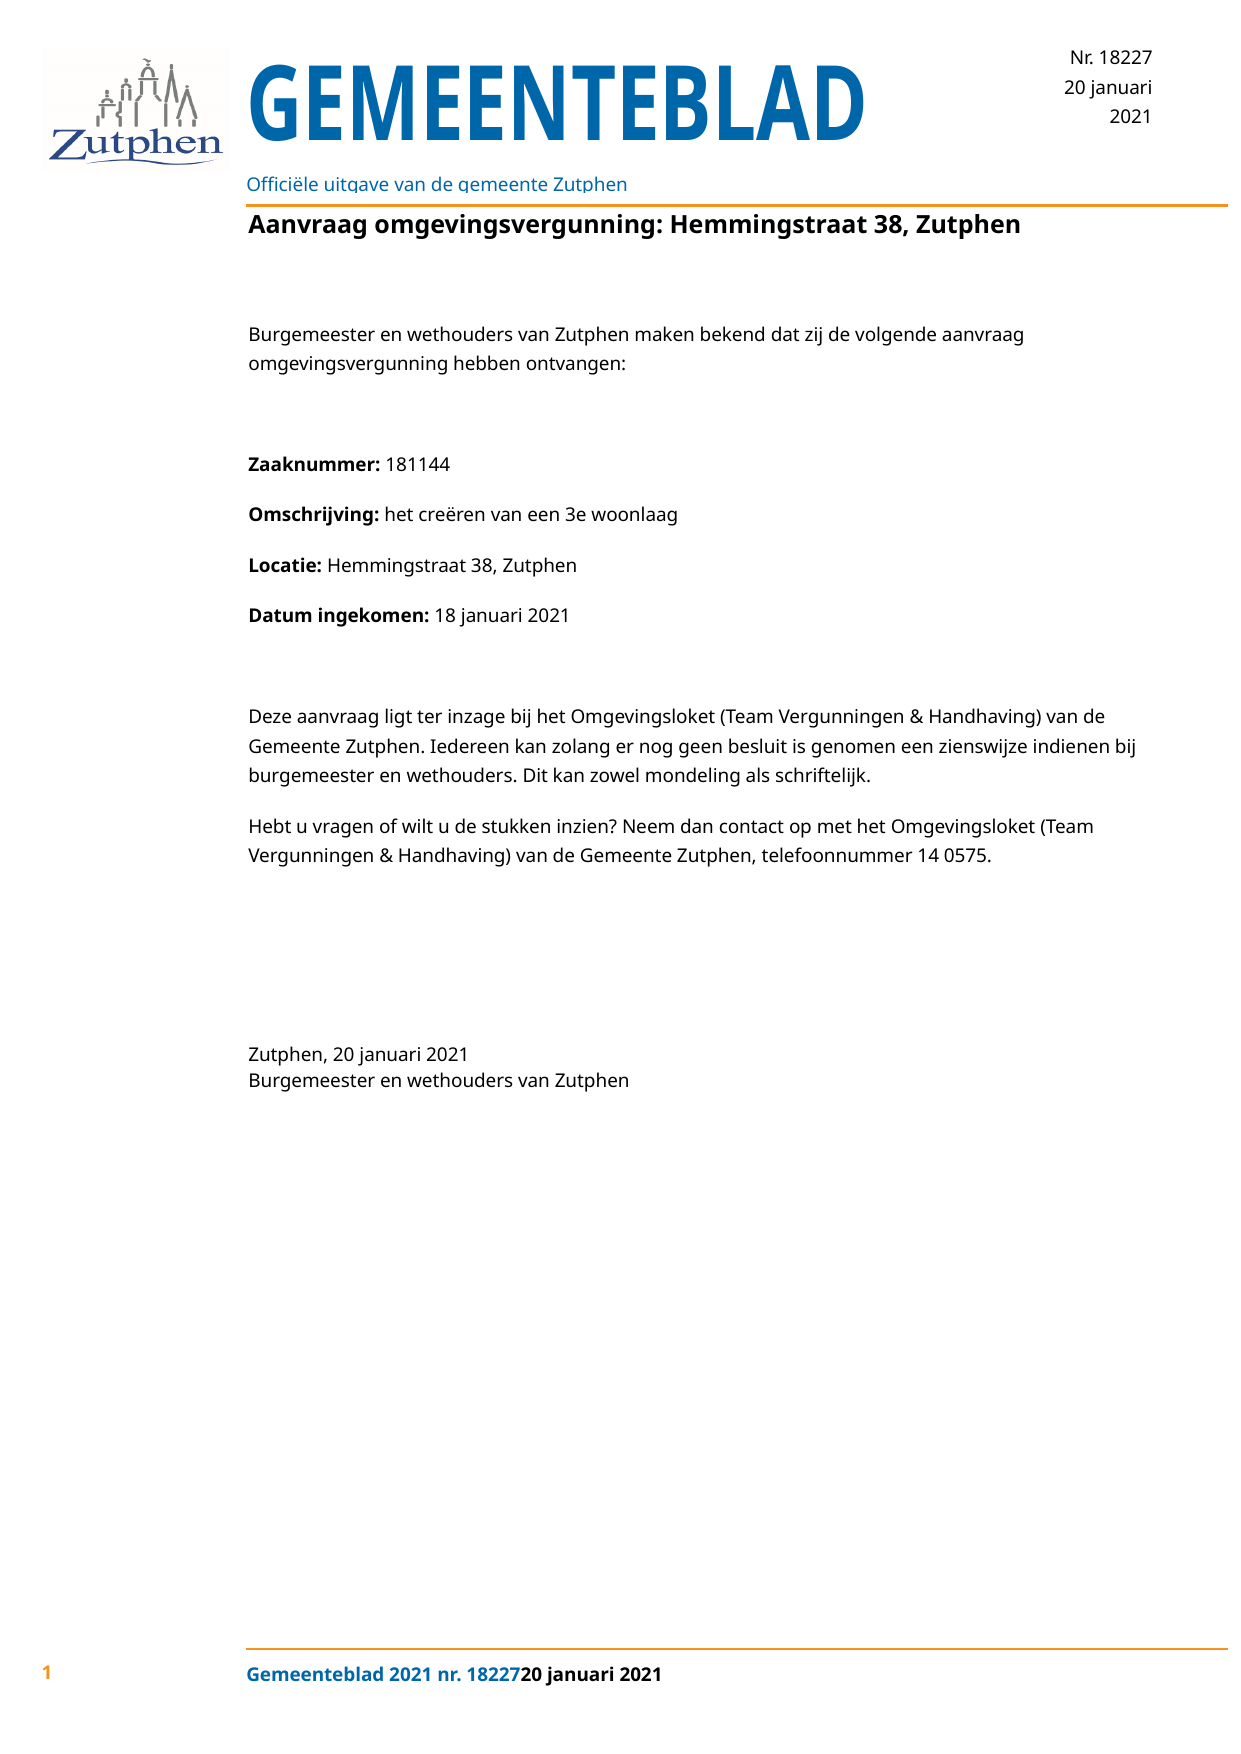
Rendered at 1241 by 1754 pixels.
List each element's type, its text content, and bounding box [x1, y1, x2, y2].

text Burgemeester en wethouders van Zutphen maken bekend dat zij de volgende aanvraag omgevingsvergunning hebben ontvangen: [248, 321, 1152, 376]
text Omschrijving: het creëren van een 3e woonlaag [248, 502, 1152, 527]
text Zaaknummer: 181144 [248, 451, 1152, 477]
text Datum ingekomen: 18 januari 2021 [248, 602, 1152, 628]
text Locatie: Hemmingstraat 38, Zutphen [248, 552, 1152, 578]
text Zutphen, 20 januari 2021 [248, 1041, 1152, 1067]
picture [41, 47, 231, 172]
text Deze aanvraag ligt ter inzage bij het Omgevingsloket (Team Vergunningen & Handhaving) van de Gemeente Zutphen. Iedereen kan zolang er nog geen besluit is genomen een zienswijze indienen bij burgemeester en wethouders. Dit kan zowel mondeling als schriftelijk. [248, 703, 1152, 788]
text Burgemeester en wethouders van Zutphen [248, 1067, 1152, 1093]
text Hebt u vragen of wilt u de stukken inzien? Neem dan contact op met het Omgevingsloket (Team Vergunningen & Handhaving) van de Gemeente Zutphen, telefoonnummer 14 0575. [248, 813, 1152, 868]
text Aanvraag omgevingsvergunning: Hemmingstraat 38, Zutphen [248, 207, 1152, 241]
